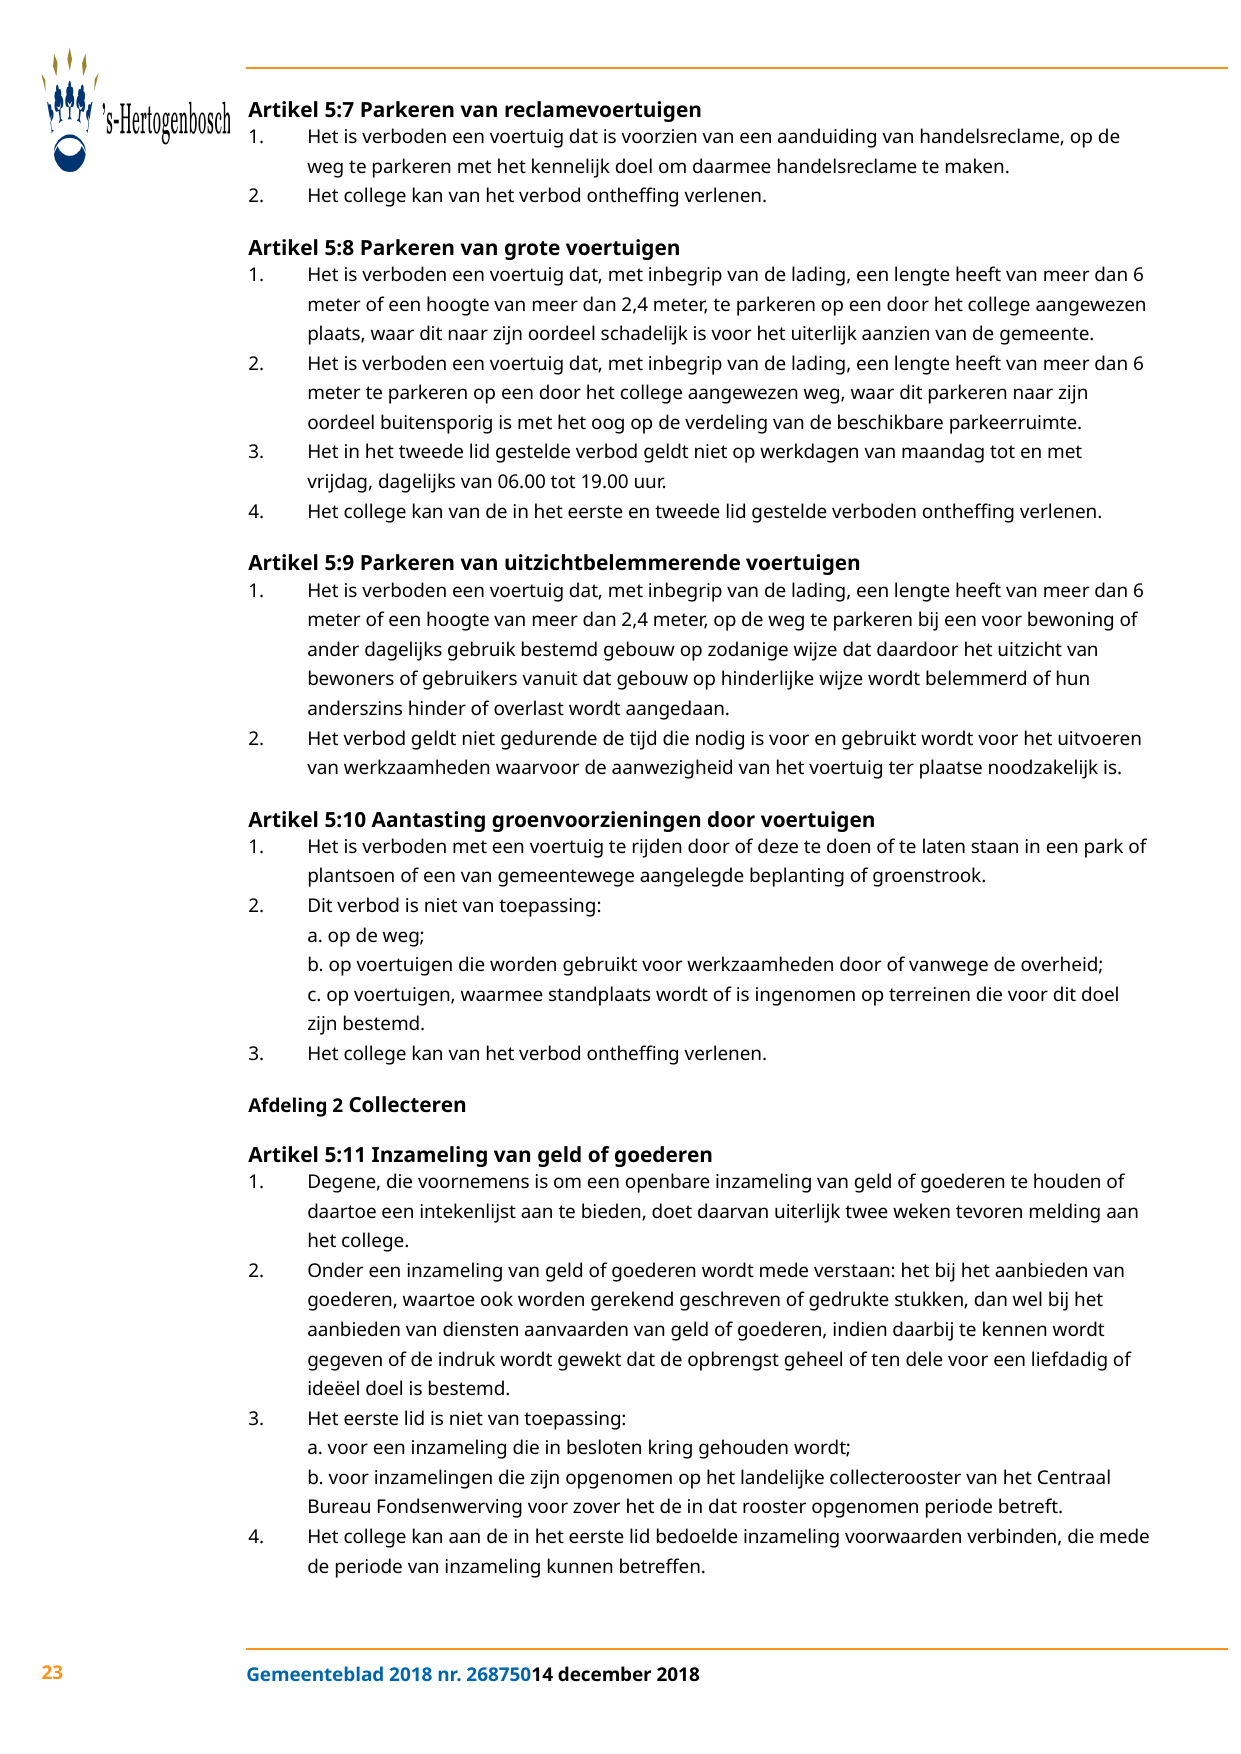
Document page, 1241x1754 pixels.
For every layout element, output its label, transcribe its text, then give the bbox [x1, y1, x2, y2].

list Dit verbod is niet van toepassing: [248, 892, 1152, 918]
list Het is verboden een voertuig dat is voorzien van een aanduiding van handelsreclame, op de weg te parkeren met het kennelijk doel om daarmee handelsreclame te maken. [248, 123, 1152, 178]
list Het is verboden met een voertuig te rijden door of deze te doen of te laten staan in een park of plantsoen of een van gemeentewege aangelegde beplanting of groenstrook. [248, 833, 1152, 888]
list Degene, die voornemens is om een openbare inzameling van geld of goederen te houden of daartoe een intekenlijst aan te bieden, doet daarvan uiterlijk twee weken tevoren melding aan het college. [248, 1168, 1152, 1253]
list b. voor inzamelingen die zijn opgenomen op het landelijke collecterooster van het Centraal Bureau Fondsenwerving voor zover het de in dat rooster opgenomen periode betreft. [248, 1464, 1152, 1519]
text Afdeling 2 Collecteren [248, 1091, 1152, 1119]
list b. op voertuigen die worden gebruikt voor werkzaamheden door of vanwege de overheid; [248, 951, 1152, 977]
list Het in het tweede lid gestelde verbod geldt niet op werkdagen van maandag tot en met vrijdag, dagelijks van 06.00 tot 19.00 uur. [248, 439, 1152, 494]
list a. voor een inzameling die in besloten kring gehouden wordt; [248, 1434, 1152, 1460]
text Artikel 5:8 Parkeren van grote voertuigen [248, 233, 1152, 261]
list Het college kan van het verbod ontheffing verlenen. [248, 1040, 1152, 1066]
list Het is verboden een voertuig dat, met inbegrip van de lading, een lengte heeft van meer dan 6 meter of een hoogte van meer dan 2,4 meter, te parkeren op een door het college aangewezen plaats, waar dit naar zijn oordeel schadelijk is voor het uiterlijk aanzien van de gemeente. [248, 261, 1152, 346]
list c. op voertuigen, waarmee standplaats wordt of is ingenomen op terreinen die voor dit doel zijn bestemd. [248, 981, 1152, 1036]
list Onder een inzameling van geld of goederen wordt mede verstaan: het bij het aanbieden van goederen, waartoe ook worden gerekend geschreven of gedrukte stukken, dan wel bij het aanbieden van diensten aanvaarden van geld of goederen, indien daarbij te kennen wordt gegeven of de indruk wordt gewekt dat de opbrengst geheel of ten dele voor een liefdadig of ideëel doel is bestemd. [248, 1257, 1152, 1401]
text Artikel 5:9 Parkeren van uitzichtbelemmerende voertuigen [248, 548, 1152, 577]
text Artikel 5:10 Aantasting groenvoorzieningen door voertuigen [248, 805, 1152, 833]
list Het is verboden een voertuig dat, met inbegrip van de lading, een lengte heeft van meer dan 6 meter of een hoogte van meer dan 2,4 meter, op de weg te parkeren bij een voor bewoning of ander dagelijks gebruik bestemd gebouw op zodanige wijze dat daardoor het uitzicht van bewoners of gebruikers vanuit dat gebouw op hinderlijke wijze wordt belemmerd of hun anderszins hinder of overlast wordt aangedaan. [248, 577, 1152, 721]
list Het eerste lid is niet van toepassing: [248, 1405, 1152, 1431]
list a. op de weg; [248, 922, 1152, 948]
list Het college kan aan de in het eerste lid bedoelde inzameling voorwaarden verbinden, die mede de periode van inzameling kunnen betreffen. [248, 1523, 1152, 1578]
list Het verbod geldt niet gedurende de tijd die nodig is voor en gebruikt wordt voor het uitvoeren van werkzaamheden waarvoor de aanwezigheid van het voertuig ter plaatse noodzakelijk is. [248, 725, 1152, 780]
list Het is verboden een voertuig dat, met inbegrip van de lading, een lengte heeft van meer dan 6 meter te parkeren op een door het college aangewezen weg, waar dit parkeren naar zijn oordeel buitensporig is met het oog op de verdeling van de beschikbare parkeerruimte. [248, 350, 1152, 435]
picture [41, 47, 231, 172]
list Het college kan van het verbod ontheffing verlenen. [248, 182, 1152, 208]
text Artikel 5:7 Parkeren van reclamevoertuigen [248, 95, 1152, 123]
list Het college kan van de in het eerste en tweede lid gestelde verboden ontheffing verlenen. [248, 498, 1152, 524]
text Artikel 5:11 Inzameling van geld of goederen [248, 1140, 1152, 1168]
